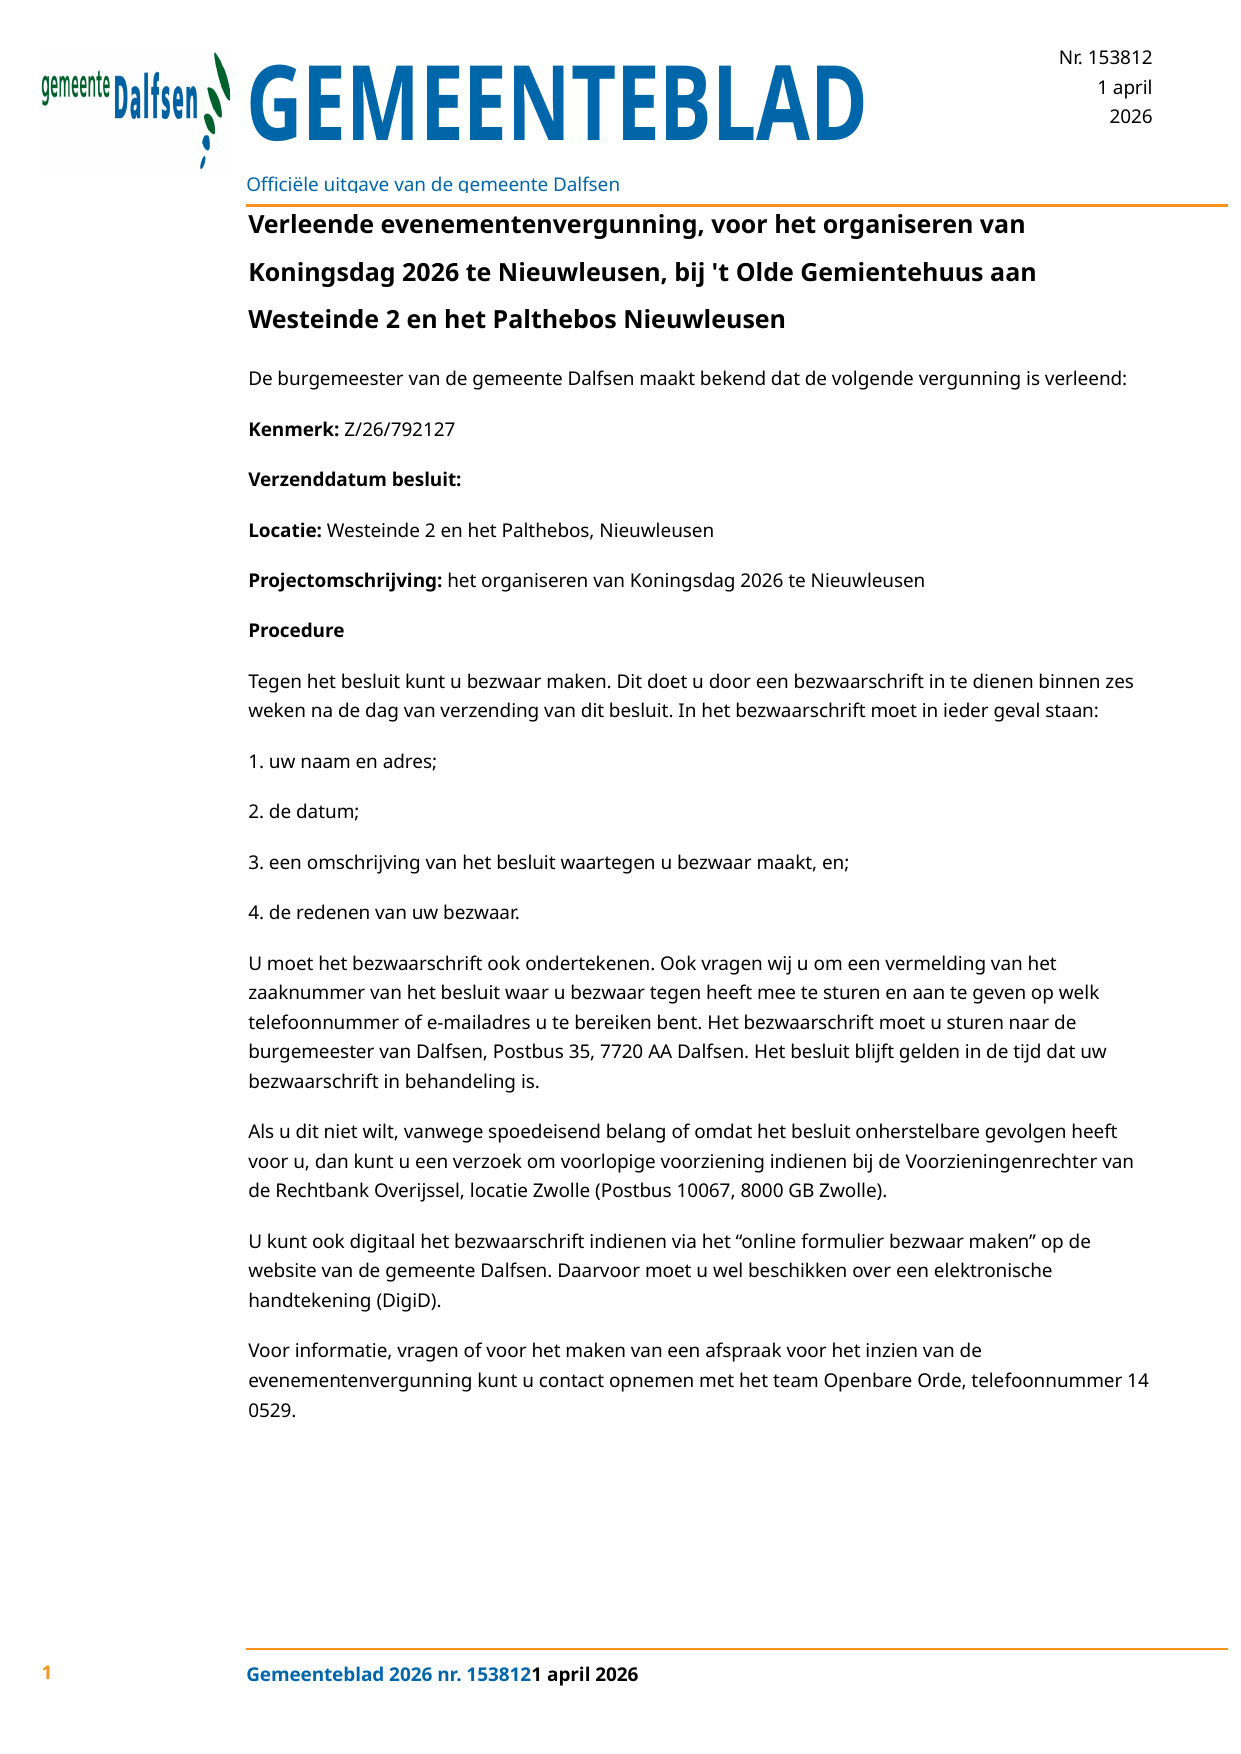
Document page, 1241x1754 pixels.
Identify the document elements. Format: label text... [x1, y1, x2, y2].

text De burgemeester van de gemeente Dalfsen maakt bekend dat de volgende vergunning is verleend: [248, 366, 1152, 391]
text Procedure [248, 618, 1152, 643]
picture [41, 47, 231, 172]
text 3. een omschrijving van het besluit waartegen u bezwaar maakt, en; [248, 849, 1152, 874]
text Verleende evenementenvergunning, voor het organiseren van Koningsdag 2026 te Nieuwleusen, bij 't Olde Gemientehuus aan Westeinde 2 en het Palthebos Nieuwleusen [248, 207, 1152, 336]
text U moet het bezwaarschrift ook ondertekenen. Ook vragen wij u om een vermelding van het zaaknummer van het besluit waar u bezwaar tegen heeft mee te sturen en aan te geven op welk telefoonnummer of e-mailadres u te bereiken bent. Het bezwaarschrift moet u sturen naar de burgemeester van Dalfsen, Postbus 35, 7720 AA Dalfsen. Het besluit blijft gelden in de tijd dat uw bezwaarschrift in behandeling is. [248, 950, 1152, 1094]
text Verzenddatum besluit: [248, 466, 1152, 492]
text Kenmerk: Z/26/792127 [248, 416, 1152, 442]
text Projectomschrijving: het organiseren van Koningsdag 2026 te Nieuwleusen [248, 567, 1152, 593]
text Tegen het besluit kunt u bezwaar maken. Dit doet u door een bezwaarschrift in te dienen binnen zes weken na de dag van verzending van dit besluit. In het bezwaarschrift moet in ieder geval staan: [248, 668, 1152, 723]
text 1. uw naam en adres; [248, 748, 1152, 774]
text Voor informatie, vragen of voor het maken van een afspraak voor het inzien van de evenementenvergunning kunt u contact opnemen met het team Openbare Orde, telefoonnummer 14 0529. [248, 1338, 1152, 1422]
text Als u dit niet wilt, vanwege spoedeisend belang of omdat het besluit onherstelbare gevolgen heeft voor u, dan kunt u een verzoek om voorlopige voorziening indienen bij de Voorzieningenrechter van de Rechtbank Overijssel, locatie Zwolle (Postbus 10067, 8000 GB Zwolle). [248, 1118, 1152, 1203]
text U kunt ook digitaal het bezwaarschrift indienen via het “online formulier bezwaar maken” op de website van de gemeente Dalfsen. Daarvoor moet u wel beschikken over een elektronische handtekening (DigiD). [248, 1228, 1152, 1313]
text 2. de datum; [248, 798, 1152, 824]
text 4. de redenen van uw bezwaar. [248, 899, 1152, 925]
text Locatie: Westeinde 2 en het Palthebos, Nieuwleusen [248, 517, 1152, 542]
